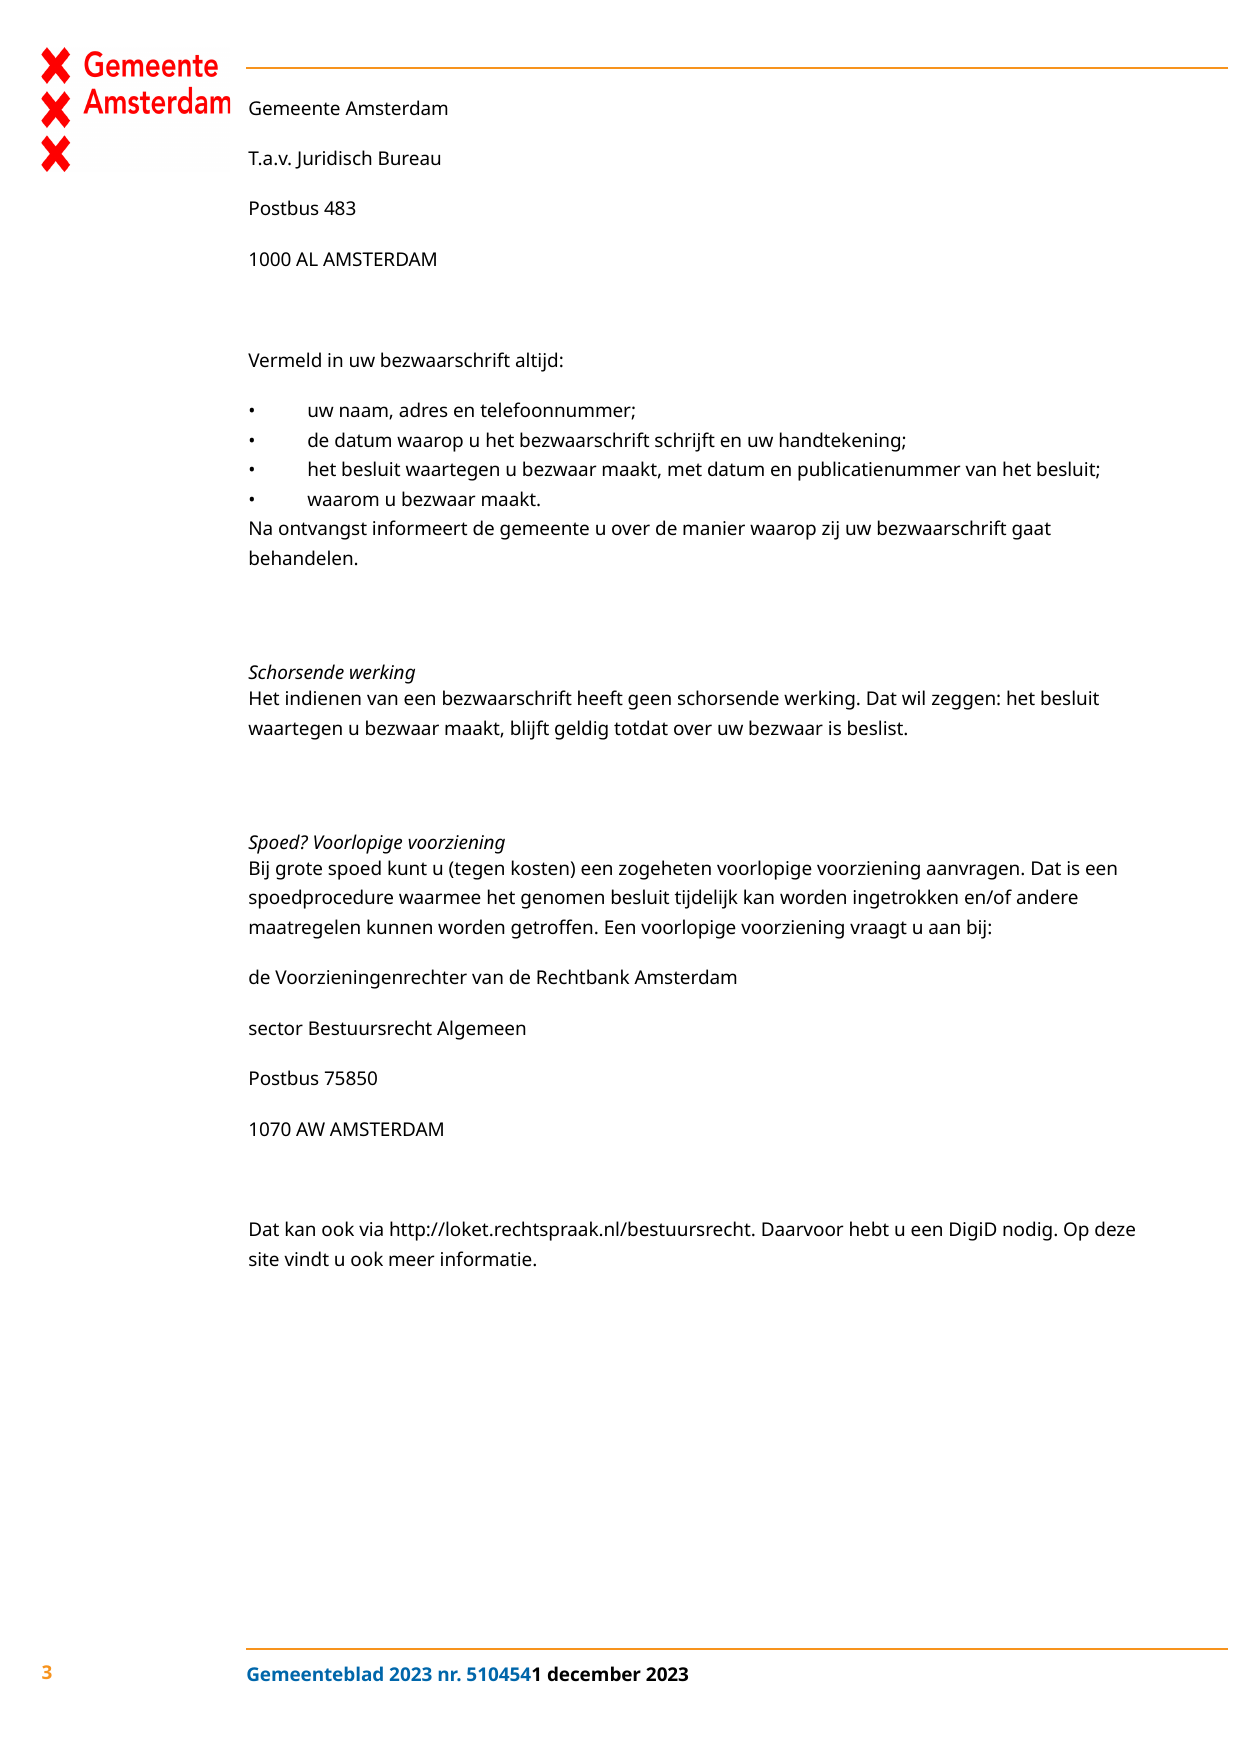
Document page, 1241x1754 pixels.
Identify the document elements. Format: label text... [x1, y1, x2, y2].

text Vermeld in uw bezwaarschrift altijd: [248, 347, 1152, 373]
list het besluit waartegen u bezwaar maakt, met datum en publicatienummer van het besluit; [248, 456, 1152, 482]
text Gemeente Amsterdam [248, 95, 1152, 121]
text Het indienen van een bezwaarschrift heeft geen schorsende werking. Dat wil zeggen: het besluit waartegen u bezwaar maakt, blijft geldig totdat over uw bezwaar is beslist. [248, 685, 1152, 741]
text Bij grote spoed kunt u (tegen kosten) een zogeheten voorlopige voorziening aanvragen. Dat is een spoedprocedure waarmee het genomen besluit tijdelijk kan worden ingetrokken en/of andere maatregelen kunnen worden getroffen. Een voorlopige voorziening vraagt u aan bij: [248, 855, 1152, 940]
text T.a.v. Juridisch Bureau [248, 145, 1152, 171]
text Postbus 483 [248, 196, 1152, 221]
list waarom u bezwaar maakt. [248, 486, 1152, 512]
picture [41, 47, 231, 172]
list uw naam, adres en telefoonnummer; [248, 397, 1152, 423]
text Schorsende werking [248, 659, 1152, 685]
text Dat kan ook via http://loket.rechtspraak.nl/bestuursrecht. Daarvoor hebt u een DigiD nodig. Op deze site vindt u ook meer informatie. [248, 1217, 1152, 1272]
text de Voorzieningenrechter van de Rechtbank Amsterdam [248, 964, 1152, 990]
text 1070 AW AMSTERDAM [248, 1116, 1152, 1142]
text 1000 AL AMSTERDAM [248, 246, 1152, 272]
text sector Bestuursrecht Algemeen [248, 1015, 1152, 1041]
text Postbus 75850 [248, 1065, 1152, 1091]
text Spoed? Voorlopige voorziening [248, 829, 1152, 855]
text Na ontvangst informeert de gemeente u over de manier waarop zij uw bezwaarschrift gaat behandelen. [248, 516, 1152, 571]
list de datum waarop u het bezwaarschrift schrijft en uw handtekening; [248, 427, 1152, 453]
